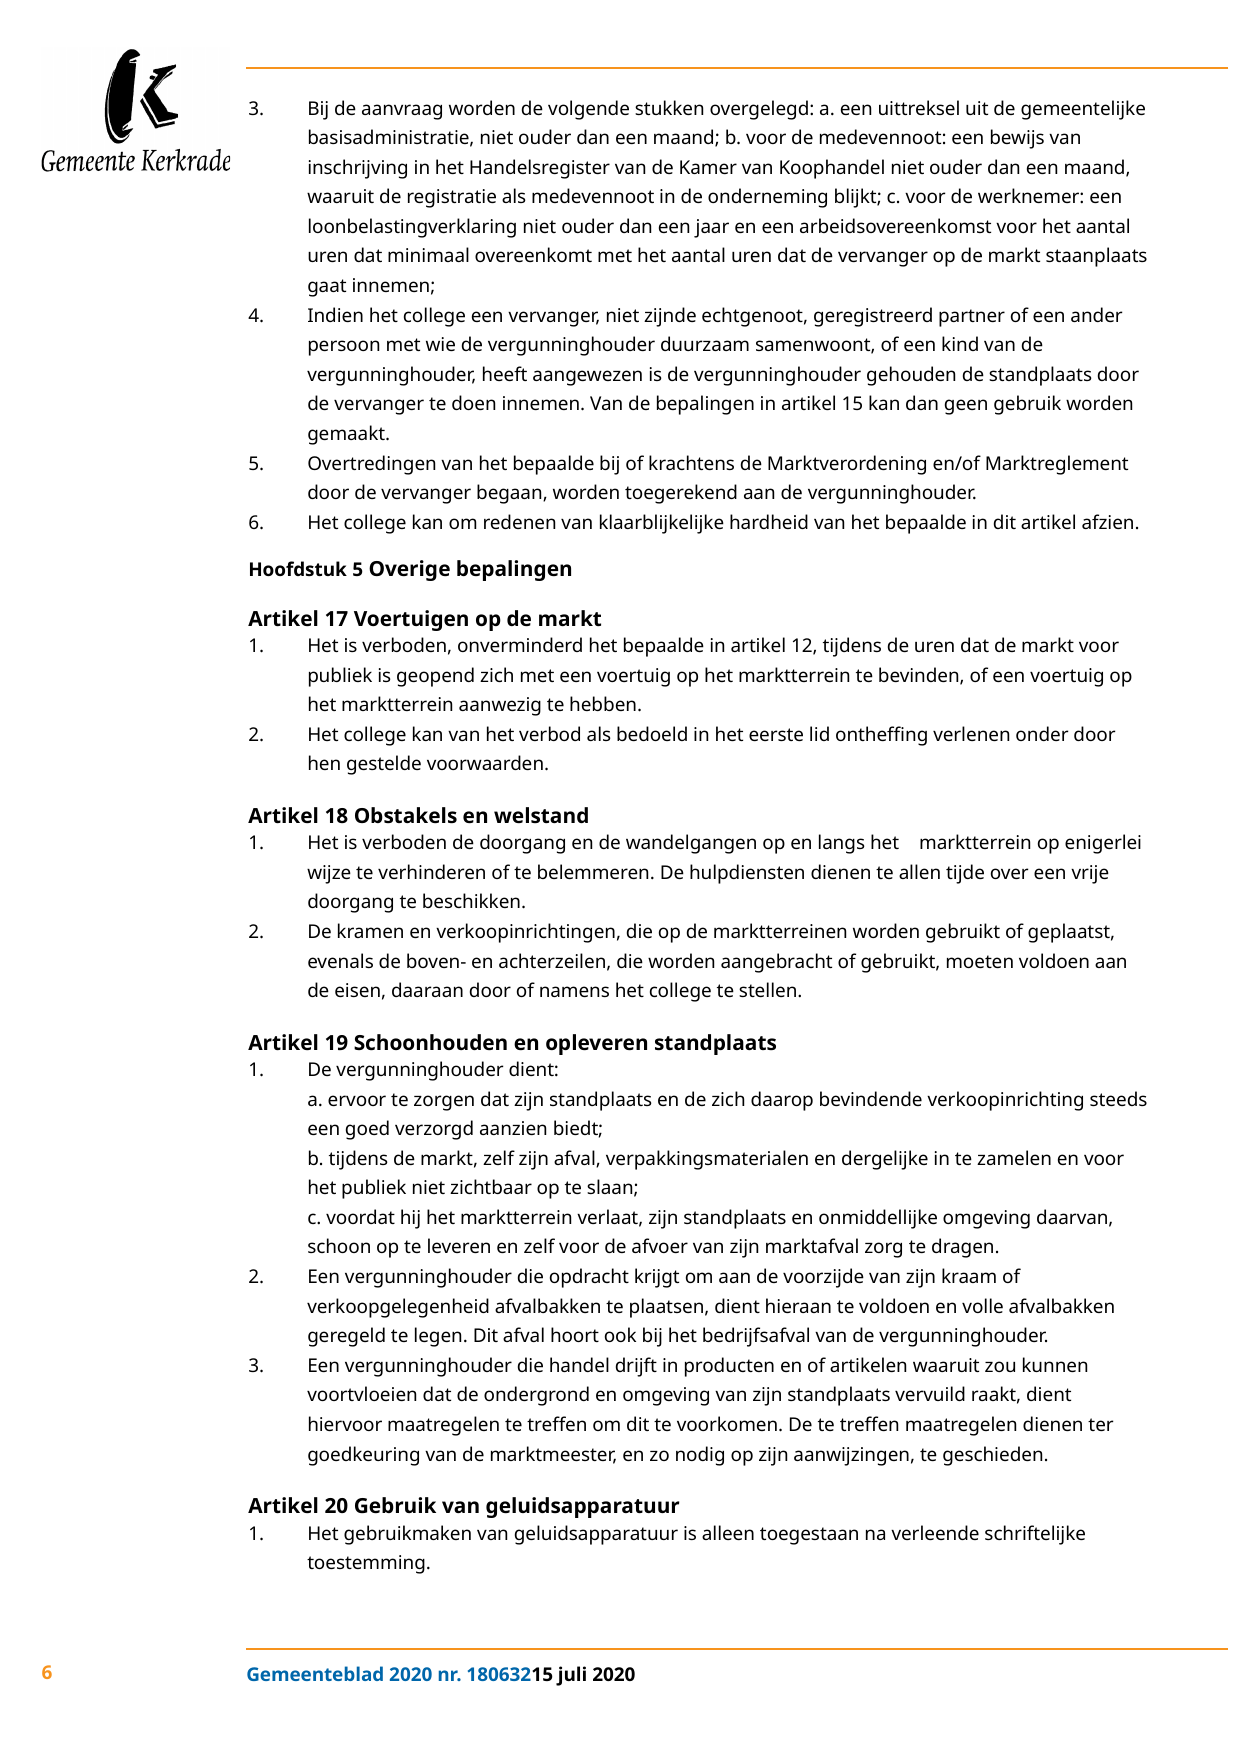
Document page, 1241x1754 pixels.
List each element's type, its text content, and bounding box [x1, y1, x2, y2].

list Het college kan van het verbod als bedoeld in het eerste lid ontheffing verlenen onder door hen gestelde voorwaarden. [248, 721, 1152, 776]
list b. tijdens de markt, zelf zijn afval, verpakkingsmaterialen en dergelijke in te zamelen en voor het publiek niet zichtbaar op te slaan; [248, 1145, 1152, 1200]
list Een vergunninghouder die handel drijft in producten en of artikelen waaruit zou kunnen voortvloeien dat de ondergrond en omgeving van zijn standplaats vervuild raakt, dient hiervoor maatregelen te treffen om dit te voorkomen. De te treffen maatregelen dienen ter goedkeuring van de marktmeester, en zo nodig op zijn aanwijzingen, te geschieden. [248, 1352, 1152, 1467]
list Het gebruikmaken van geluidsapparatuur is alleen toegestaan na verleende schriftelijke toestemming. [248, 1520, 1152, 1575]
list De kramen en verkoopinrichtingen, die op de marktterreinen worden gebruikt of geplaatst, evenals de boven- en achterzeilen, die worden aangebracht of gebruikt, moeten voldoen aan de eisen, daaraan door of namens het college te stellen. [248, 918, 1152, 1003]
list a. ervoor te zorgen dat zijn standplaats en de zich daarop bevindende verkoopinrichting steeds een goed verzorgd aanzien biedt; [248, 1086, 1152, 1141]
list Bij de aanvraag worden de volgende stukken overgelegd: a. een uittreksel uit de gemeentelijke basisadministratie, niet ouder dan een maand; b. voor de medevennoot: een bewijs van inschrijving in het Handelsregister van de Kamer van Koophandel niet ouder dan een maand, waaruit de registratie als medevennoot in de onderneming blijkt; c. voor de werknemer: een loonbelastingverklaring niet ouder dan een jaar en een arbeidsovereenkomst voor het aantal uren dat minimaal overeenkomt met het aantal uren dat de vervanger op de markt staanplaats gaat innemen; [248, 95, 1152, 298]
list Een vergunninghouder die opdracht krijgt om aan de voorzijde van zijn kraam of verkoopgelegenheid afvalbakken te plaatsen, dient hieraan te voldoen en volle afvalbakken geregeld te legen. Dit afval hoort ook bij het bedrijfsafval van de vergunninghouder. [248, 1263, 1152, 1348]
list Het is verboden de doorgang en de wandelgangen op en langs het marktterrein op enigerlei wijze te verhinderen of te belemmeren. De hulpdiensten dienen te allen tijde over een vrije doorgang te beschikken. [248, 829, 1152, 914]
list Overtredingen van het bepaalde bij of krachtens de Marktverordening en/of Marktreglement door de vervanger begaan, worden toegerekend aan de vergunninghouder. [248, 450, 1152, 505]
list Het is verboden, onverminderd het bepaalde in artikel 12, tijdens de uren dat de markt voor publiek is geopend zich met een voertuig op het marktterrein te bevinden, of een voertuig op het marktterrein aanwezig te hebben. [248, 632, 1152, 717]
list De vergunninghouder dient: [248, 1056, 1152, 1082]
text Artikel 19 Schoonhouden en opleveren standplaats [248, 1028, 1152, 1056]
list c. voordat hij het marktterrein verlaat, zijn standplaats en onmiddellijke omgeving daarvan, schoon op te leveren en zelf voor de afvoer van zijn marktafval zorg te dragen. [248, 1204, 1152, 1259]
picture [41, 47, 231, 172]
text Artikel 20 Gebruik van geluidsapparatuur [248, 1491, 1152, 1520]
text Hoofdstuk 5 Overige bepalingen [248, 554, 1152, 583]
text Artikel 17 Voertuigen op de markt [248, 604, 1152, 632]
list Het college kan om redenen van klaarblijkelijke hardheid van het bepaalde in dit artikel afzien. [248, 509, 1152, 535]
text Artikel 18 Obstakels en welstand [248, 801, 1152, 829]
list Indien het college een vervanger, niet zijnde echtgenoot, geregistreerd partner of een ander persoon met wie de vergunninghouder duurzaam samenwoont, of een kind van de vergunninghouder, heeft aangewezen is de vergunninghouder gehouden de standplaats door de vervanger te doen innemen. Van de bepalingen in artikel 15 kan dan geen gebruik worden gemaakt. [248, 302, 1152, 446]
